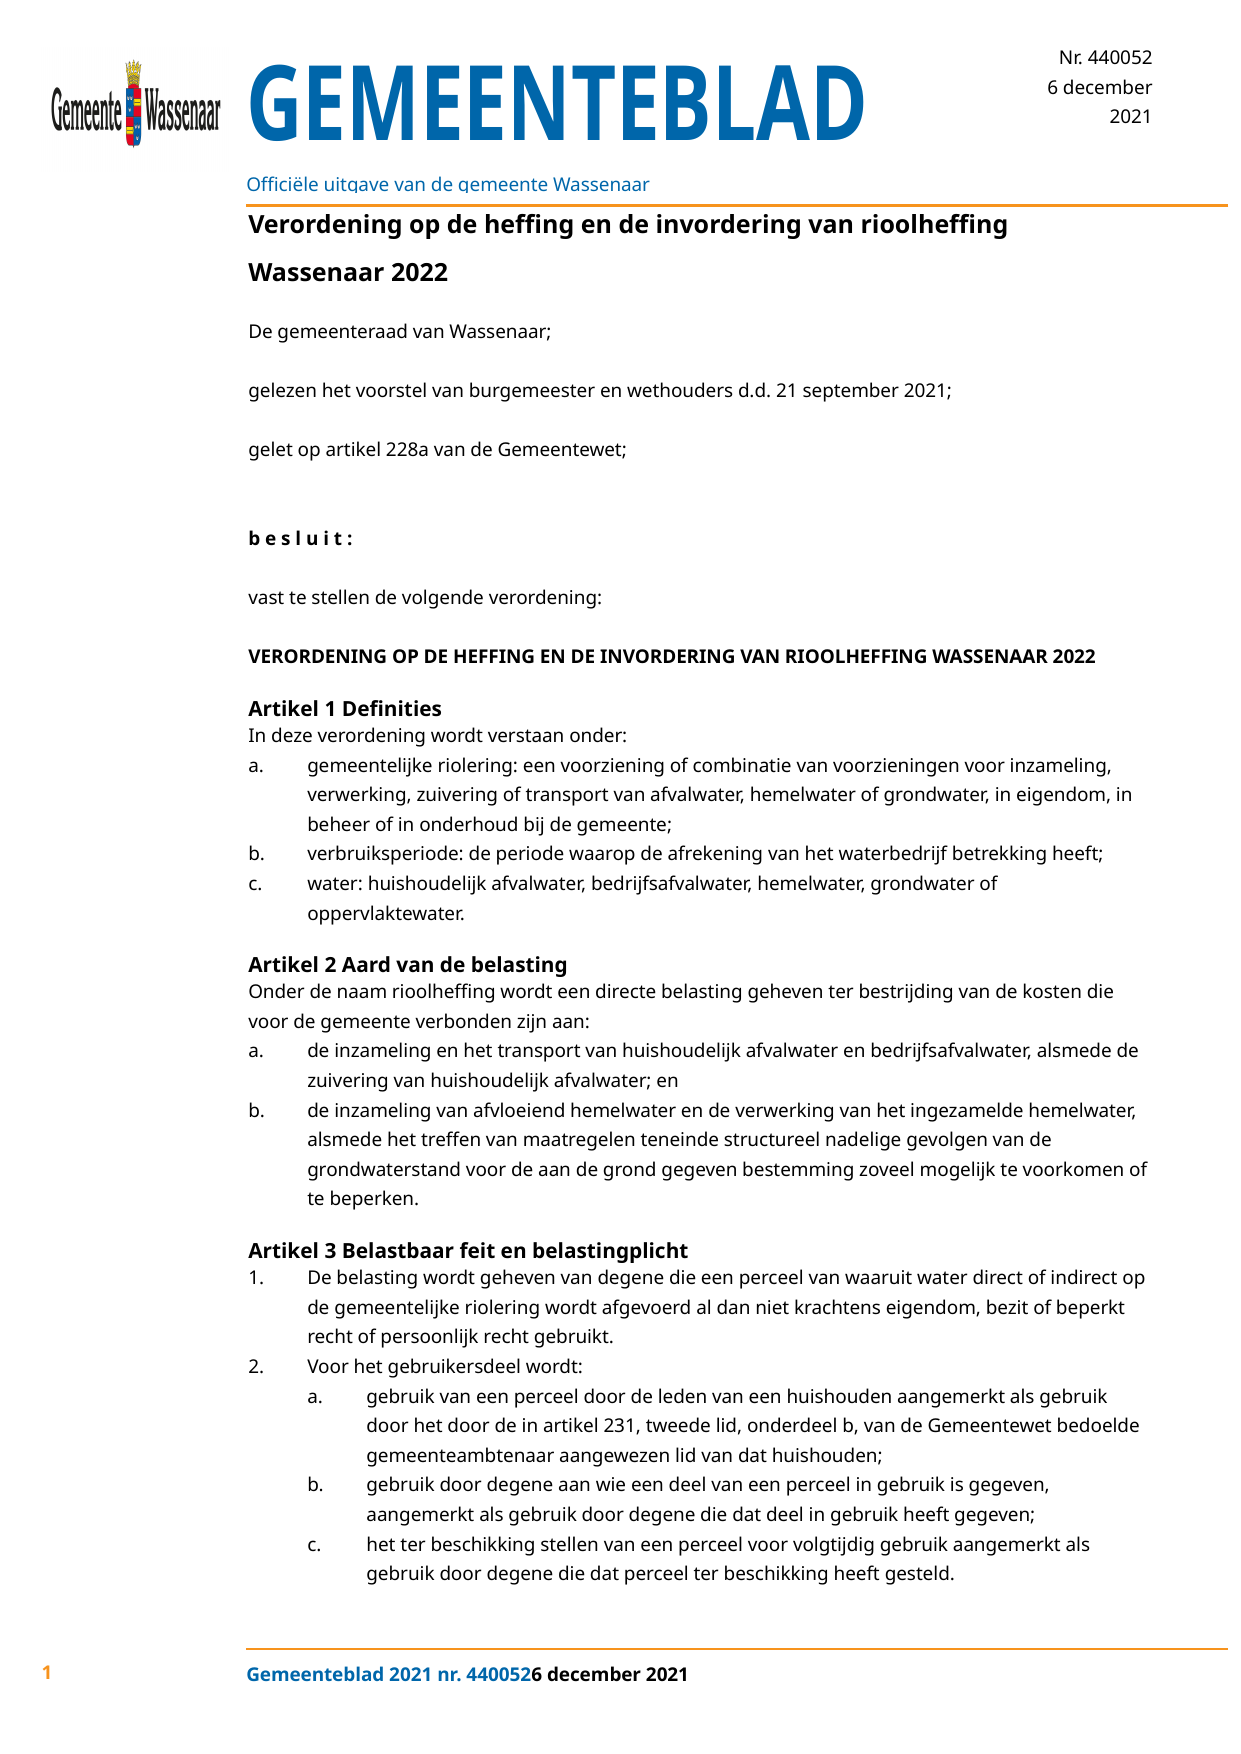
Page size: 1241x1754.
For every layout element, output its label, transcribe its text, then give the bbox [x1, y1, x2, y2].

text vast te stellen de volgende verordening: [248, 584, 1152, 610]
text In deze verordening wordt verstaan onder: [248, 722, 1152, 748]
list gemeentelijke riolering: een voorziening of combinatie van voorzieningen voor inzameling, verwerking, zuivering of transport van afvalwater, hemelwater of grondwater, in eigendom, in beheer of in onderhoud bij de gemeente; [248, 752, 1152, 837]
list gebruik door degene aan wie een deel van een perceel in gebruik is gegeven, aangemerkt als gebruik door degene die dat deel in gebruik heeft gegeven; [307, 1472, 1152, 1527]
list Voor het gebruikersdeel wordt: [248, 1353, 1152, 1379]
text Artikel 1 Definities [248, 694, 1152, 722]
text Onder de naam rioolheffing wordt een directe belasting geheven ter bestrijding van de kosten die voor de gemeente verbonden zijn aan: [248, 978, 1152, 1034]
list water: huishoudelijk afvalwater, bedrijfsafvalwater, hemelwater, grondwater of oppervlaktewater. [248, 870, 1152, 925]
text Artikel 2 Aard van de belasting [248, 950, 1152, 978]
picture [41, 47, 231, 172]
text VERORDENING OP DE HEFFING EN DE INVORDERING VAN RIOOLHEFFING WASSENAAR 2022 [248, 643, 1152, 669]
list verbruiksperiode: de periode waarop de afrekening van het waterbedrijf betrekking heeft; [248, 841, 1152, 866]
text b e s l u i t : [248, 525, 1152, 551]
list gebruik van een perceel door de leden van een huishouden aangemerkt als gebruik door het door de in artikel 231, tweede lid, onderdeel b, van de Gemeentewet bedoelde gemeenteambtenaar aangewezen lid van dat huishouden; [307, 1383, 1152, 1468]
list De belasting wordt geheven van degene die een perceel van waaruit water direct of indirect op de gemeentelijke riolering wordt afgevoerd al dan niet krachtens eigendom, bezit of beperkt recht of persoonlijk recht gebruikt. [248, 1264, 1152, 1349]
list het ter beschikking stellen van een perceel voor volgtijdig gebruik aangemerkt als gebruik door degene die dat perceel ter beschikking heeft gesteld. [307, 1531, 1152, 1586]
text gelezen het voorstel van burgemeester en wethouders d.d. 21 september 2021; [248, 377, 1152, 403]
text De gemeenteraad van Wassenaar; [248, 318, 1152, 344]
text Artikel 3 Belastbaar feit en belastingplicht [248, 1236, 1152, 1264]
text gelet op artikel 228a van de Gemeentewet; [248, 436, 1152, 462]
list de inzameling van afvloeiend hemelwater en de verwerking van het ingezamelde hemelwater, alsmede het treffen van maatregelen teneinde structureel nadelige gevolgen van de grondwaterstand voor de aan de grond gegeven bestemming zoveel mogelijk te voorkomen of te beperken. [248, 1097, 1152, 1211]
text Verordening op de heffing en de invordering van rioolheffing Wassenaar 2022 [248, 207, 1152, 288]
list de inzameling en het transport van huishoudelijk afvalwater en bedrijfsafvalwater, alsmede de zuivering van huishoudelijk afvalwater; en [248, 1038, 1152, 1093]
